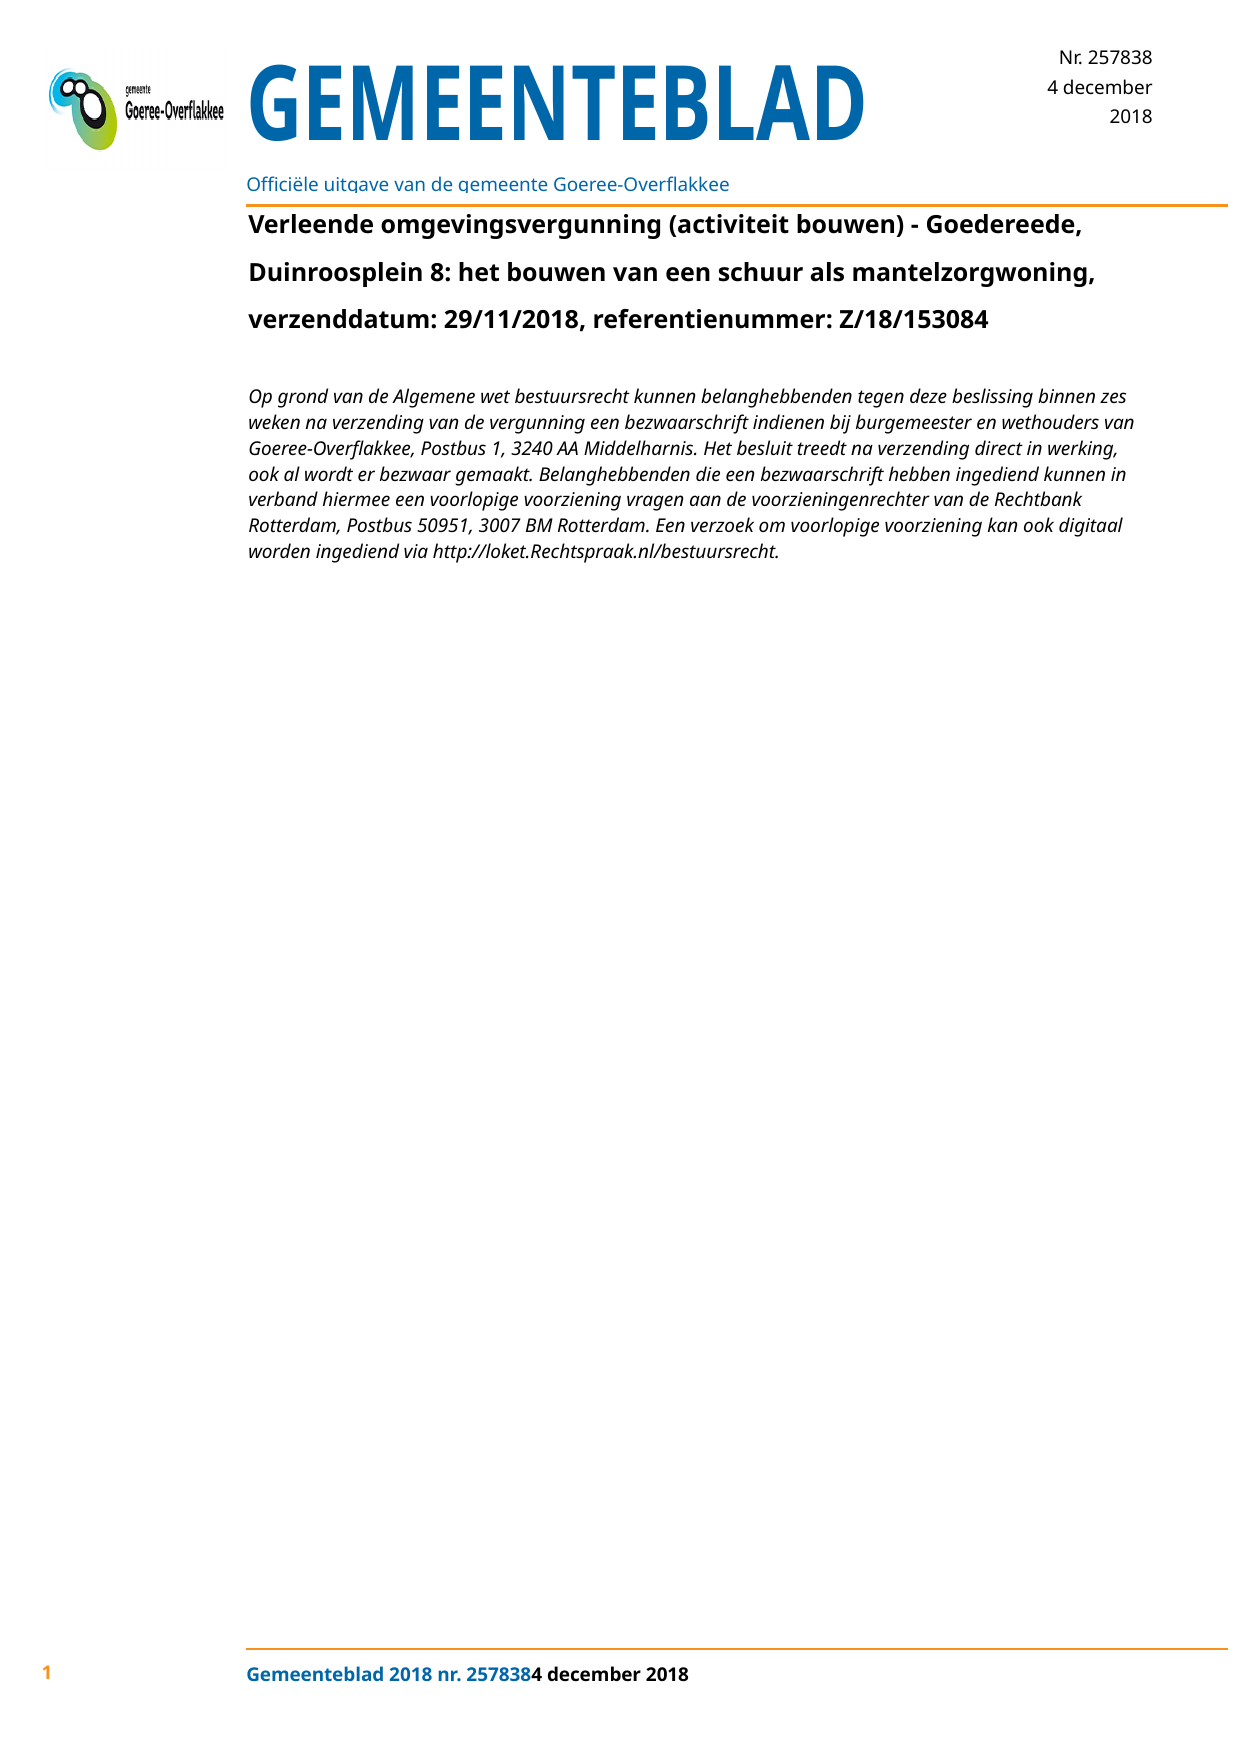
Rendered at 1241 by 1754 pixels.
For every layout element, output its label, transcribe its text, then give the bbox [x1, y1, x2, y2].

text Op grond van de Algemene wet bestuursrecht kunnen belanghebbenden tegen deze beslissing binnen zes weken na verzending van de vergunning een bezwaarschrift indienen bij burgemeester en wethouders van Goeree-Overflakkee, Postbus 1, 3240 AA Middelharnis. Het besluit treedt na verzending direct in werking, ook al wordt er bezwaar gemaakt. Belanghebbenden die een bezwaarschrift hebben ingediend kunnen in verband hiermee een voorlopige voorziening vragen aan de voorzieningenrechter van de Rechtbank Rotterdam, Postbus 50951, 3007 BM Rotterdam. Een verzoek om voorlopige voorziening kan ook digitaal worden ingediend via http://loket.Rechtspraak.nl/bestuursrecht. [248, 384, 1152, 564]
text Verleende omgevingsvergunning (activiteit bouwen) - Goedereede, Duinroosplein 8: het bouwen van een schuur als mantelzorgwoning, verzenddatum: 29/11/2018, referentienummer: Z/18/153084 [248, 207, 1152, 336]
picture [41, 47, 231, 172]
